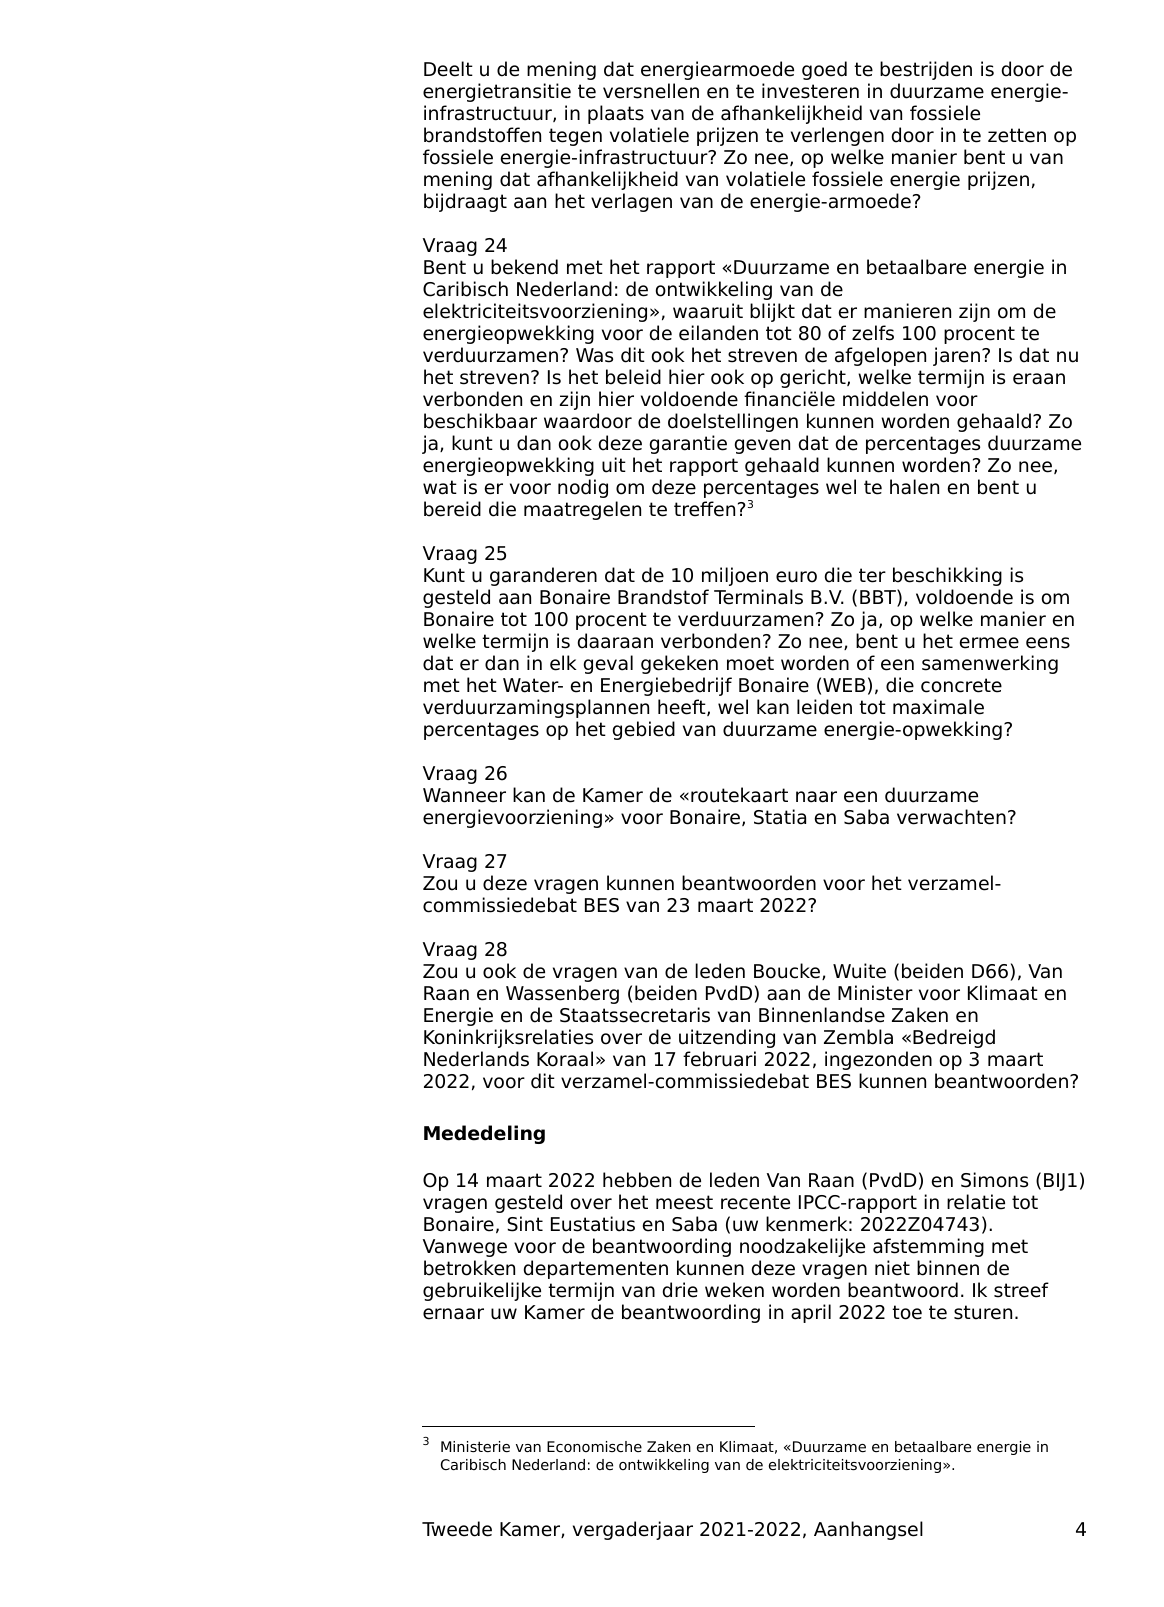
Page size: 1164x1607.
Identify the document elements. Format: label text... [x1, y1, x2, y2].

text Ministerie van Economische Zaken en Klimaat, «Duurzame en betaalbare energie in Caribisch Nederland: de ontwikkeling van de elektriciteitsvoorziening». [422, 1435, 1087, 1474]
text Zou u deze vragen kunnen beantwoorden voor het verzamel-commissiedebat BES van 23 maart 2022? [422, 873, 1087, 917]
text Vraag 28 [422, 939, 1087, 961]
text Vanwege voor de beantwoording noodzakelijke afstemming met betrokken departementen kunnen deze vragen niet binnen de gebruikelijke termijn van drie weken worden beantwoord. Ik streef ernaar uw Kamer de beantwoording in april 2022 toe te sturen. [422, 1236, 1087, 1324]
text Vraag 27 [422, 851, 1087, 873]
text Vraag 25 [422, 543, 1087, 565]
text Vraag 24 [422, 235, 1087, 257]
subtitle Mededeling [422, 1123, 1087, 1145]
text Op 14 maart 2022 hebben de leden Van Raan (PvdD) en Simons (BIJ1) vragen gesteld over het meest recente IPCC-rapport in relatie tot Bonaire, Sint Eustatius en Saba (uw kenmerk: 2022Z04743). [422, 1170, 1087, 1236]
text Vraag 26 [422, 763, 1087, 785]
text Bent u bekend met het rapport «Duurzame en betaalbare energie in Caribisch Nederland: de ontwikkeling van de elektriciteitsvoorziening», waaruit blijkt dat er manieren zijn om de energieopwekking voor de eilanden tot 80 of zelfs 100 procent te verduurzamen? Was dit ook het streven de afgelopen jaren? Is dat nu het streven? Is het beleid hier ook op gericht, welke termijn is eraan verbonden en zijn hier voldoende financiële middelen voor beschikbaar waardoor de doelstellingen kunnen worden gehaald? Zo ja, kunt u dan ook deze garantie geven dat de percentages duurzame energieopwekking uit het rapport gehaald kunnen worden? Zo nee, wat is er voor nodig om deze percentages wel te halen en bent u bereid die maatregelen te treffen? [422, 257, 1087, 521]
text Kunt u garanderen dat de 10 miljoen euro die ter beschikking is gesteld aan Bonaire Brandstof Terminals B.V. (BBT), voldoende is om Bonaire tot 100 procent te verduurzamen? Zo ja, op welke manier en welke termijn is daaraan verbonden? Zo nee, bent u het ermee eens dat er dan in elk geval gekeken moet worden of een samenwerking met het Water- en Energiebedrijf Bonaire (WEB), die concrete verduurzamingsplannen heeft, wel kan leiden tot maximale percentages op het gebied van duurzame energie-opwekking? [422, 565, 1087, 741]
text Wanneer kan de Kamer de «routekaart naar een duurzame energievoorziening» voor Bonaire, Statia en Saba verwachten? [422, 785, 1087, 829]
text Zou u ook de vragen van de leden Boucke, Wuite (beiden D66), Van Raan en Wassenberg (beiden PvdD) aan de Minister voor Klimaat en Energie en de Staatssecretaris van Binnenlandse Zaken en Koninkrijksrelaties over de uitzending van Zembla «Bedreigd Nederlands Koraal» van 17 februari 2022, ingezonden op 3 maart 2022, voor dit verzamel-commissiedebat BES kunnen beantwoorden? [422, 961, 1087, 1093]
text Deelt u de mening dat energiearmoede goed te bestrijden is door de energietransitie te versnellen en te investeren in duurzame energie-infrastructuur, in plaats van de afhankelijkheid van fossiele brandstoffen tegen volatiele prijzen te verlengen door in te zetten op fossiele energie-infrastructuur? Zo nee, op welke manier bent u van mening dat afhankelijkheid van volatiele fossiele energie prijzen, bijdraagt aan het verlagen van de energie-armoede? [422, 59, 1087, 213]
